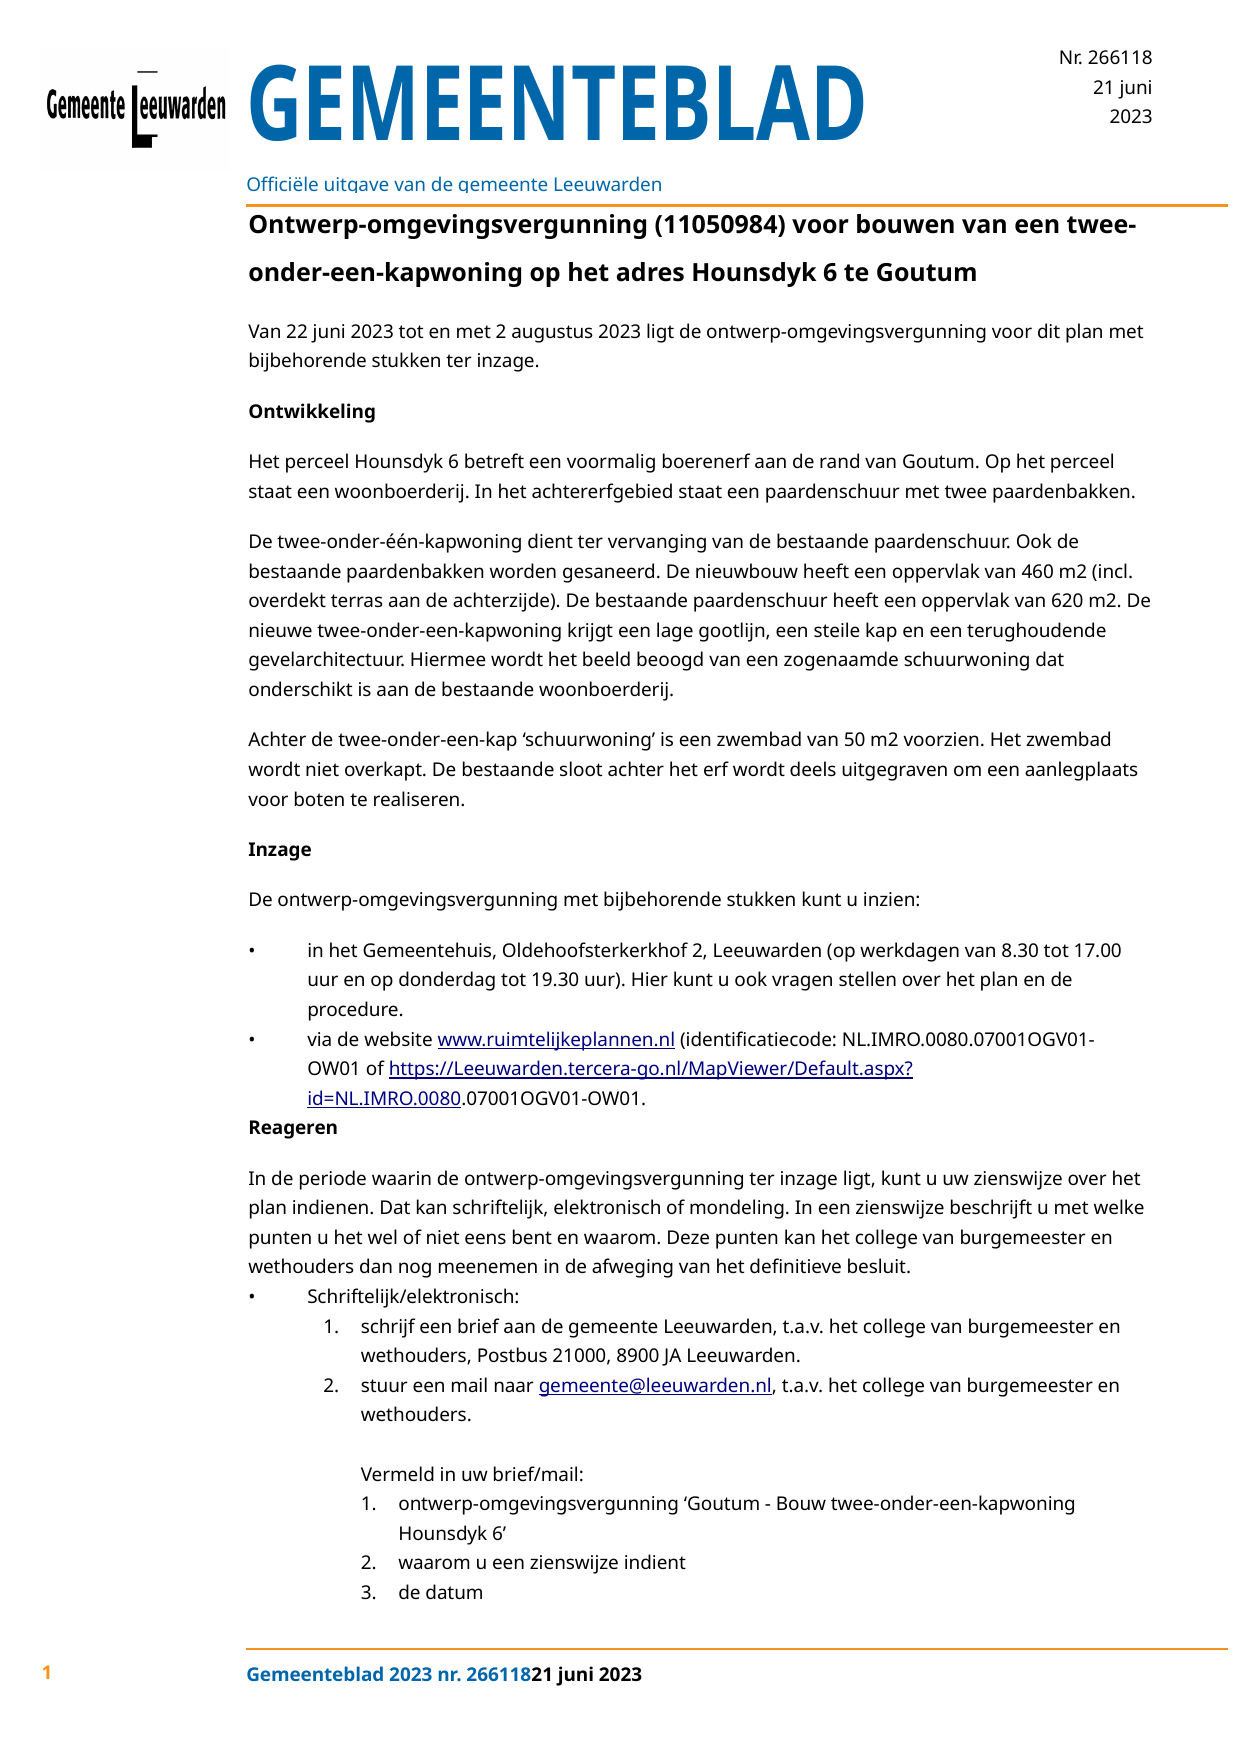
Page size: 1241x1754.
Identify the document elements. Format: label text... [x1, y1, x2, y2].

text Van 22 juni 2023 tot en met 2 augustus 2023 ligt de ontwerp-omgevingsvergunning voor dit plan met bijbehorende stukken ter inzage. [248, 318, 1152, 373]
list waarom u een zienswijze indient [361, 1549, 1152, 1575]
text Inzage [248, 836, 1152, 862]
list Schriftelijk/elektronisch: [248, 1283, 1152, 1309]
text Ontwikkeling [248, 398, 1152, 424]
text In de periode waarin de ontwerp-omgevingsvergunning ter inzage ligt, kunt u uw zienswijze over het plan indienen. Dat kan schriftelijk, elektronisch of mondeling. In een zienswijze beschrijft u met welke punten u het wel of niet eens bent en waarom. Deze punten kan het college van burgemeester en wethouders dan nog meenemen in de afweging van het definitieve besluit. [248, 1165, 1152, 1279]
list schrijf een brief aan de gemeente Leeuwarden, t.a.v. het college van burgemeester en wethouders, Postbus 21000, 8900 JA Leeuwarden. [323, 1313, 1152, 1368]
text Achter de twee-onder-een-kap ‘schuurwoning’ is een zwembad van 50 m2 voorzien. Het zwembad wordt niet overkapt. De bestaande sloot achter het erf wordt deels uitgegraven om een aanlegplaats voor boten te realiseren. [248, 727, 1152, 812]
picture [41, 47, 231, 172]
text De ontwerp-omgevingsvergunning met bijbehorende stukken kunt u inzien: [248, 887, 1152, 912]
text Het perceel Hounsdyk 6 betreft een voormalig boerenerf aan de rand van Goutum. Op het perceel staat een woonboerderij. In het achtererfgebied staat een paardenschuur met twee paardenbakken. [248, 448, 1152, 504]
text Ontwerp-omgevingsvergunning (11050984) voor bouwen van een twee-onder-een-kapwoning op het adres Hounsdyk 6 te Goutum [248, 207, 1152, 288]
list de datum [361, 1579, 1152, 1605]
text Reageren [248, 1114, 1152, 1140]
list via de website www.ruimtelijkeplannen.nl (identificatiecode: NL.IMRO.0080.07001OGV01-OW01 of https://Leeuwarden.tercera-go.nl/MapViewer/Default.aspx?id=NL.IMRO.0080.07001OGV01-OW01. [248, 1026, 1152, 1111]
list in het Gemeentehuis, Oldehoofsterkerkhof 2, Leeuwarden (op werkdagen van 8.30 tot 17.00 uur en op donderdag tot 19.30 uur). Hier kunt u ook vragen stellen over het plan en de procedure. [248, 937, 1152, 1022]
list Vermeld in uw brief/mail: [323, 1461, 1152, 1487]
list stuur een mail naar gemeente@leeuwarden.nl, t.a.v. het college van burgemeester en wethouders. [323, 1372, 1152, 1427]
list ontwerp-omgevingsvergunning ‘Goutum - Bouw twee-onder-een-kapwoning Hounsdyk 6’ [361, 1490, 1152, 1546]
text De twee-onder-één-kapwoning dient ter vervanging van de bestaande paardenschuur. Ook de bestaande paardenbakken worden gesaneerd. De nieuwbouw heeft een oppervlak van 460 m2 (incl. overdekt terras aan de achterzijde). De bestaande paardenschuur heeft een oppervlak van 620 m2. De nieuwe twee-onder-een-kapwoning krijgt een lage gootlijn, een steile kap en een terughoudende gevelarchitectuur. Hiermee wordt het beeld beoogd van een zogenaamde schuurwoning dat onderschikt is aan de bestaande woonboerderij. [248, 528, 1152, 702]
